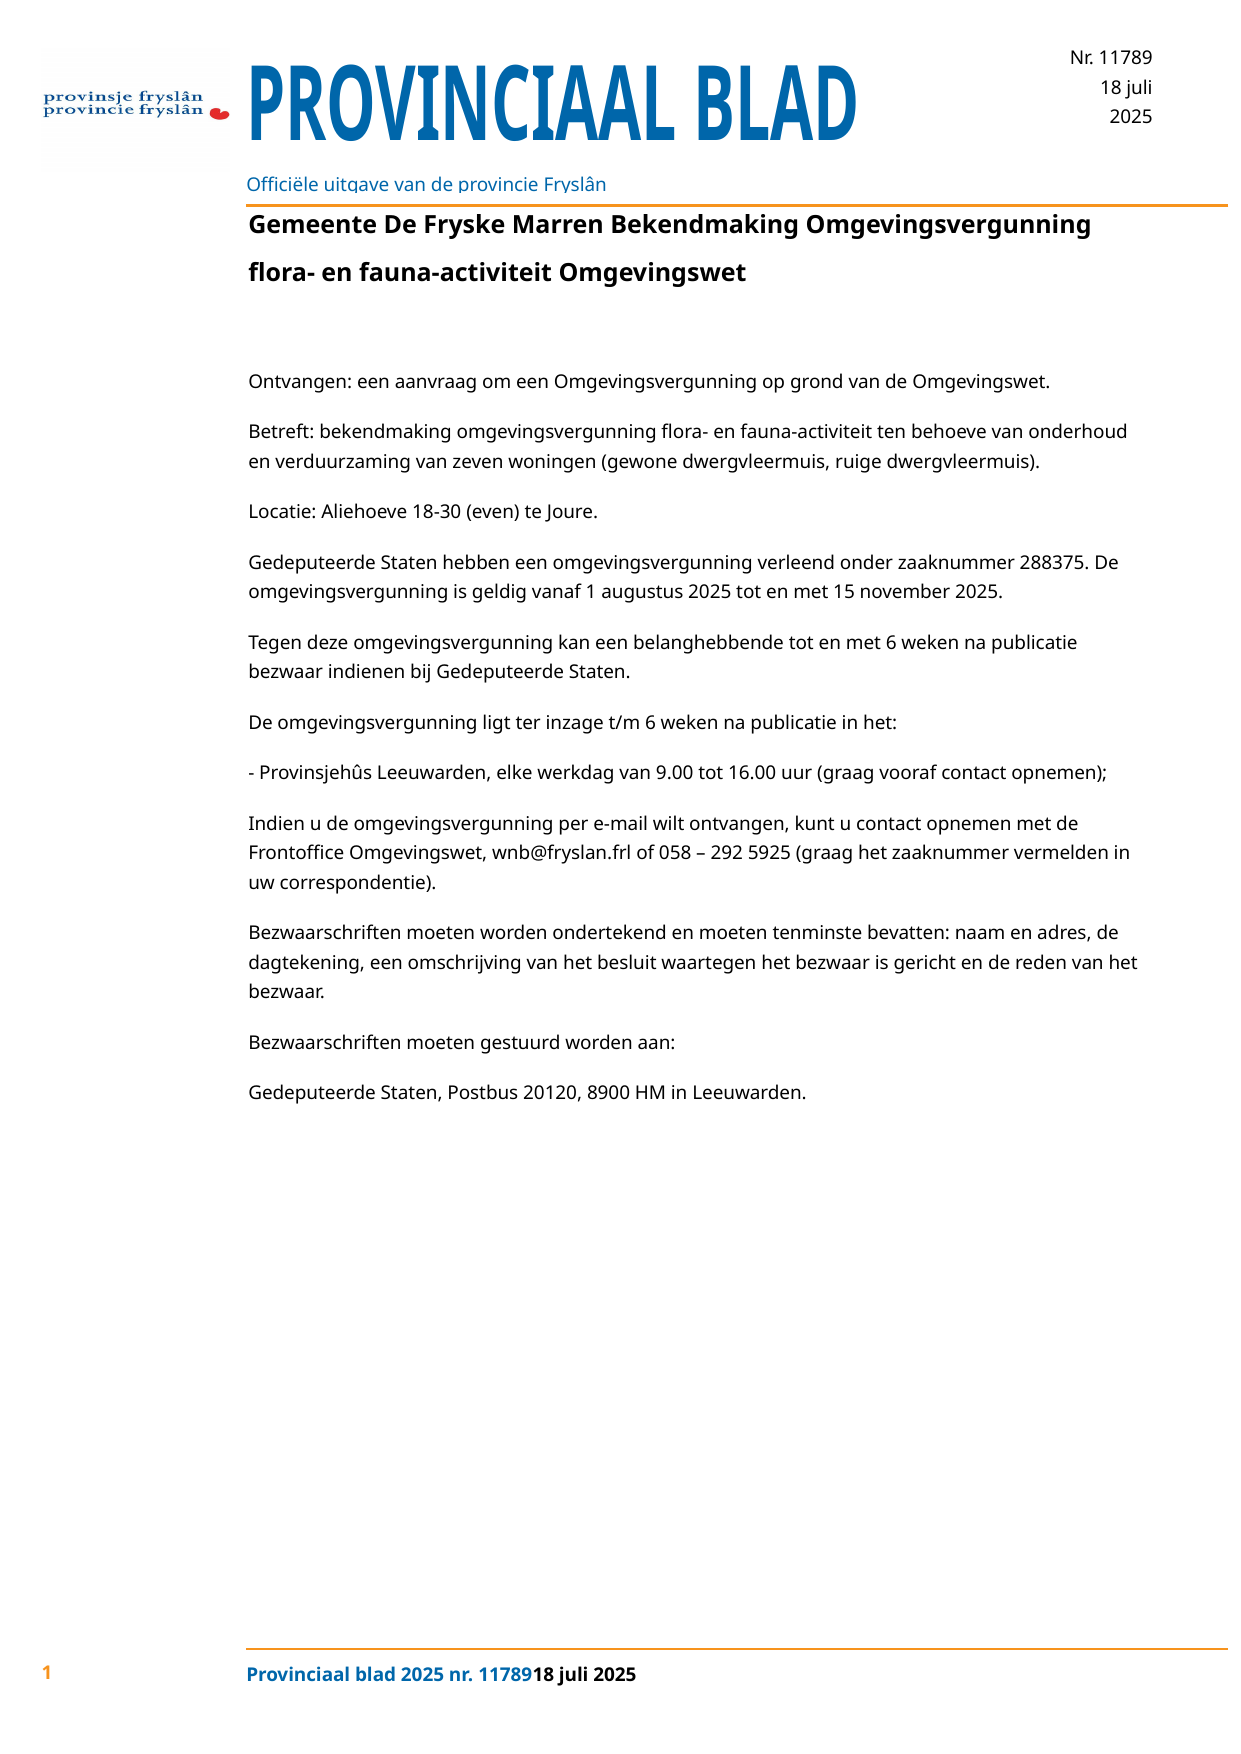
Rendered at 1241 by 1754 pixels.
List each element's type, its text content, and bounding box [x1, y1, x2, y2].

text Tegen deze omgevingsvergunning kan een belanghebbende tot en met 6 weken na publicatie bezwaar indienen bij Gedeputeerde Staten. [248, 629, 1152, 684]
text Gemeente De Fryske Marren Bekendmaking Omgevingsvergunning flora- en fauna-activiteit Omgevingswet [248, 207, 1152, 288]
picture [41, 47, 231, 172]
text Locatie: Aliehoeve 18-30 (even) te Joure. [248, 499, 1152, 524]
text Bezwaarschriften moeten gestuurd worden aan: [248, 1029, 1152, 1055]
text Indien u de omgevingsvergunning per e-mail wilt ontvangen, kunt u contact opnemen met de Frontoffice Omgevingswet, wnb@fryslan.frl of 058 – 292 5925 (graag het zaaknummer vermelden in uw correspondentie). [248, 810, 1152, 895]
text Betreft: bekendmaking omgevingsvergunning flora- en fauna-activiteit ten behoeve van onderhoud en verduurzaming van zeven woningen (gewone dwergvleermuis, ruige dwergvleermuis). [248, 419, 1152, 474]
text Gedeputeerde Staten hebben een omgevingsvergunning verleend onder zaaknummer 288375. De omgevingsvergunning is geldig vanaf 1 augustus 2025 tot en met 15 november 2025. [248, 549, 1152, 604]
text - Provinsjehûs Leeuwarden, elke werkdag van 9.00 tot 16.00 uur (graag vooraf contact opnemen); [248, 759, 1152, 785]
text Gedeputeerde Staten, Postbus 20120, 8900 HM in Leeuwarden. [248, 1079, 1152, 1105]
text Bezwaarschriften moeten worden ondertekend en moeten tenminste bevatten: naam en adres, de dagtekening, een omschrijving van het besluit waartegen het bezwaar is gericht en de reden van het bezwaar. [248, 919, 1152, 1004]
text De omgevingsvergunning ligt ter inzage t/m 6 weken na publicatie in het: [248, 709, 1152, 735]
text Ontvangen: een aanvraag om een Omgevingsvergunning op grond van de Omgevingswet. [248, 368, 1152, 394]
